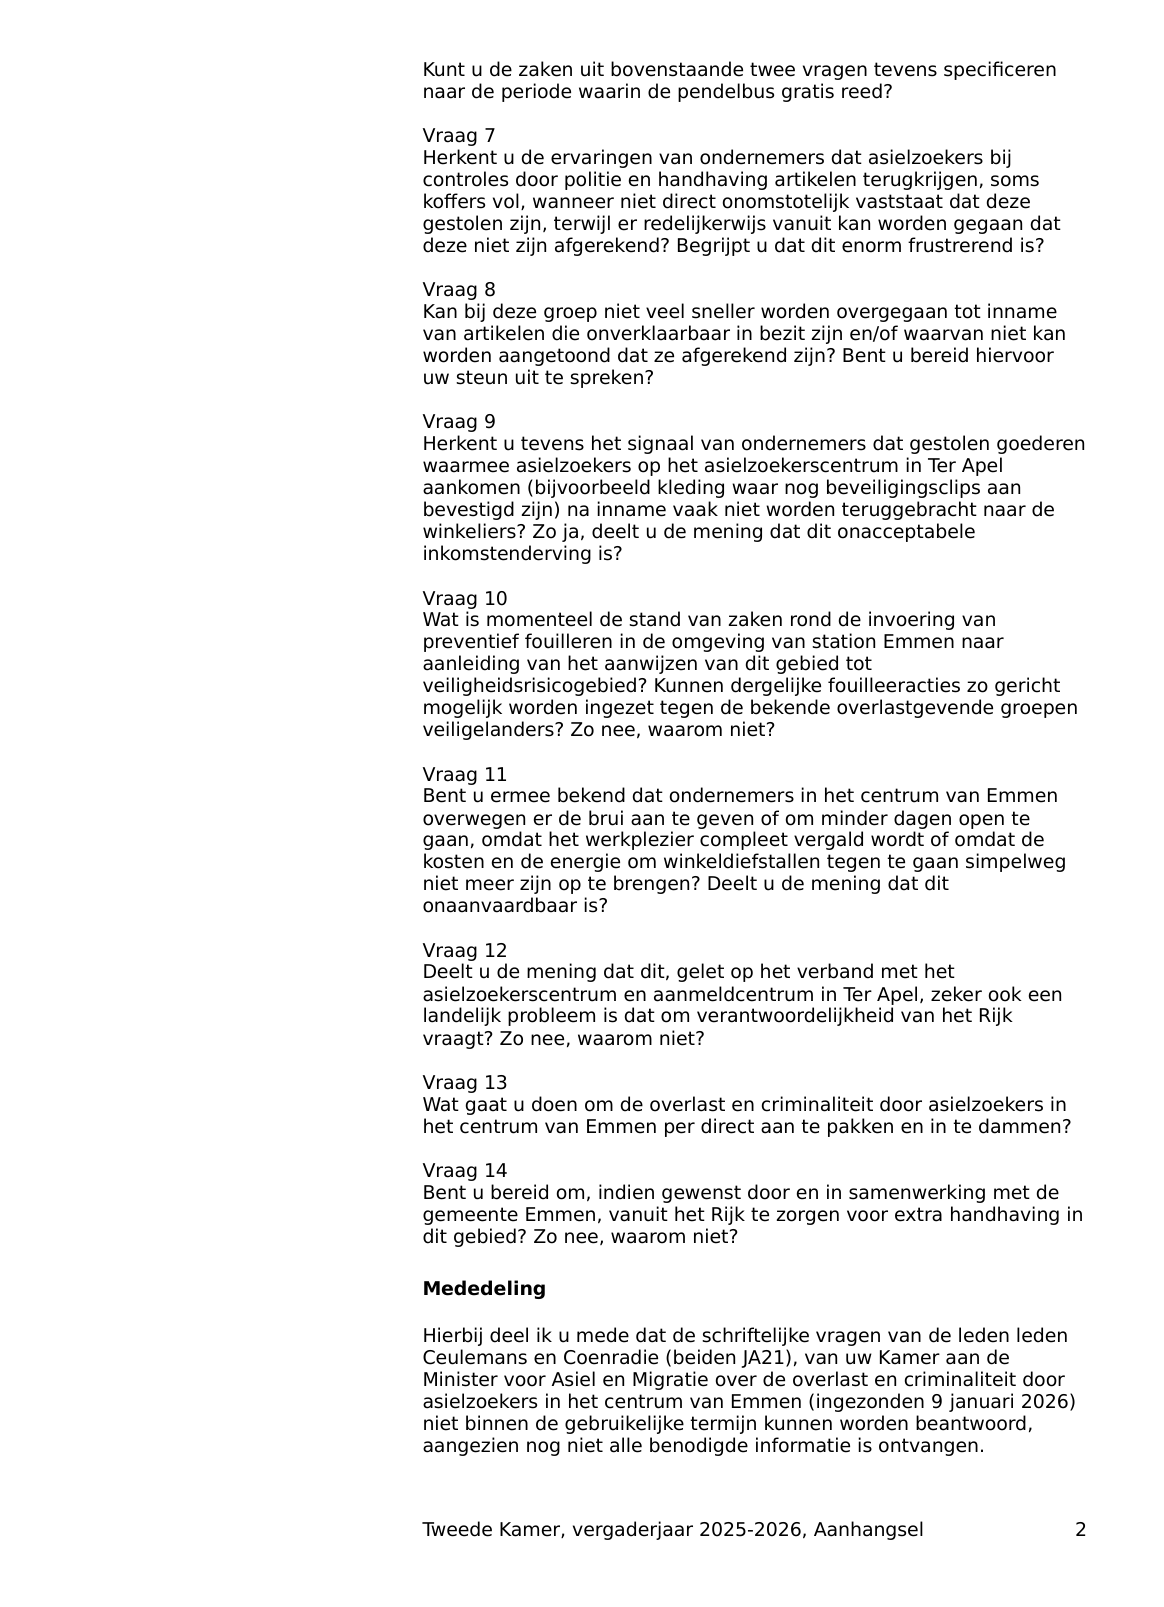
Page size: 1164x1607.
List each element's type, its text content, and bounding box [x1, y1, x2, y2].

text Wat is momenteel de stand van zaken rond de invoering van preventief fouilleren in de omgeving van station Emmen naar aanleiding van het aanwijzen van dit gebied tot veiligheidsrisicogebied? Kunnen dergelijke fouilleeracties zo gericht mogelijk worden ingezet tegen de bekende overlastgevende groepen veiligelanders? Zo nee, waarom niet? [422, 609, 1087, 741]
text Vraag 9 [422, 411, 1087, 433]
text Vraag 10 [422, 587, 1087, 609]
text Herkent u tevens het signaal van ondernemers dat gestolen goederen waarmee asielzoekers op het asielzoekerscentrum in Ter Apel aankomen (bijvoorbeeld kleding waar nog beveiligingsclips aan bevestigd zijn) na inname vaak niet worden teruggebracht naar de winkeliers? Zo ja, deelt u de mening dat dit onacceptabele inkomstenderving is? [422, 433, 1087, 565]
text Vraag 13 [422, 1072, 1087, 1093]
text Herkent u de ervaringen van ondernemers dat asielzoekers bij controles door politie en handhaving artikelen terugkrijgen, soms koffers vol, wanneer niet direct onomstotelijk vaststaat dat deze gestolen zijn, terwijl er redelijkerwijs vanuit kan worden gegaan dat deze niet zijn afgerekend? Begrijpt u dat dit enorm frustrerend is? [422, 147, 1087, 257]
text Kunt u de zaken uit bovenstaande twee vragen tevens specificeren naar de periode waarin de pendelbus gratis reed? [422, 59, 1087, 103]
text Bent u ermee bekend dat ondernemers in het centrum van Emmen overwegen er de brui aan te geven of om minder dagen open te gaan, omdat het werkplezier compleet vergald wordt of omdat de kosten en de energie om winkeldiefstallen tegen te gaan simpelweg niet meer zijn op te brengen? Deelt u de mening dat dit onaanvaardbaar is? [422, 785, 1087, 917]
text Hierbij deel ik u mede dat de schriftelijke vragen van de leden leden Ceulemans en Coenradie (beiden JA21), van uw Kamer aan de Minister voor Asiel en Migratie over de overlast en criminaliteit door asielzoekers in het centrum van Emmen (ingezonden 9 januari 2026) niet binnen de gebruikelijke termijn kunnen worden beantwoord, aangezien nog niet alle benodigde informatie is ontvangen. [422, 1324, 1087, 1456]
text Wat gaat u doen om de overlast en criminaliteit door asielzoekers in het centrum van Emmen per direct aan te pakken en in te dammen? [422, 1093, 1087, 1137]
text Vraag 7 [422, 125, 1087, 147]
text Vraag 8 [422, 279, 1087, 301]
text Bent u bereid om, indien gewenst door en in samenwerking met de gemeente Emmen, vanuit het Rijk te zorgen voor extra handhaving in dit gebied? Zo nee, waarom niet? [422, 1182, 1087, 1248]
text Kan bij deze groep niet veel sneller worden overgegaan tot inname van artikelen die onverklaarbaar in bezit zijn en/of waarvan niet kan worden aangetoond dat ze afgerekend zijn? Bent u bereid hiervoor uw steun uit te spreken? [422, 301, 1087, 389]
text Deelt u de mening dat dit, gelet op het verband met het asielzoekerscentrum en aanmeldcentrum in Ter Apel, zeker ook een landelijk probleem is dat om verantwoordelijkheid van het Rijk vraagt? Zo nee, waarom niet? [422, 961, 1087, 1049]
text Vraag 14 [422, 1160, 1087, 1182]
text Vraag 11 [422, 763, 1087, 785]
text Vraag 12 [422, 939, 1087, 961]
subtitle Mededeling [422, 1278, 1087, 1299]
